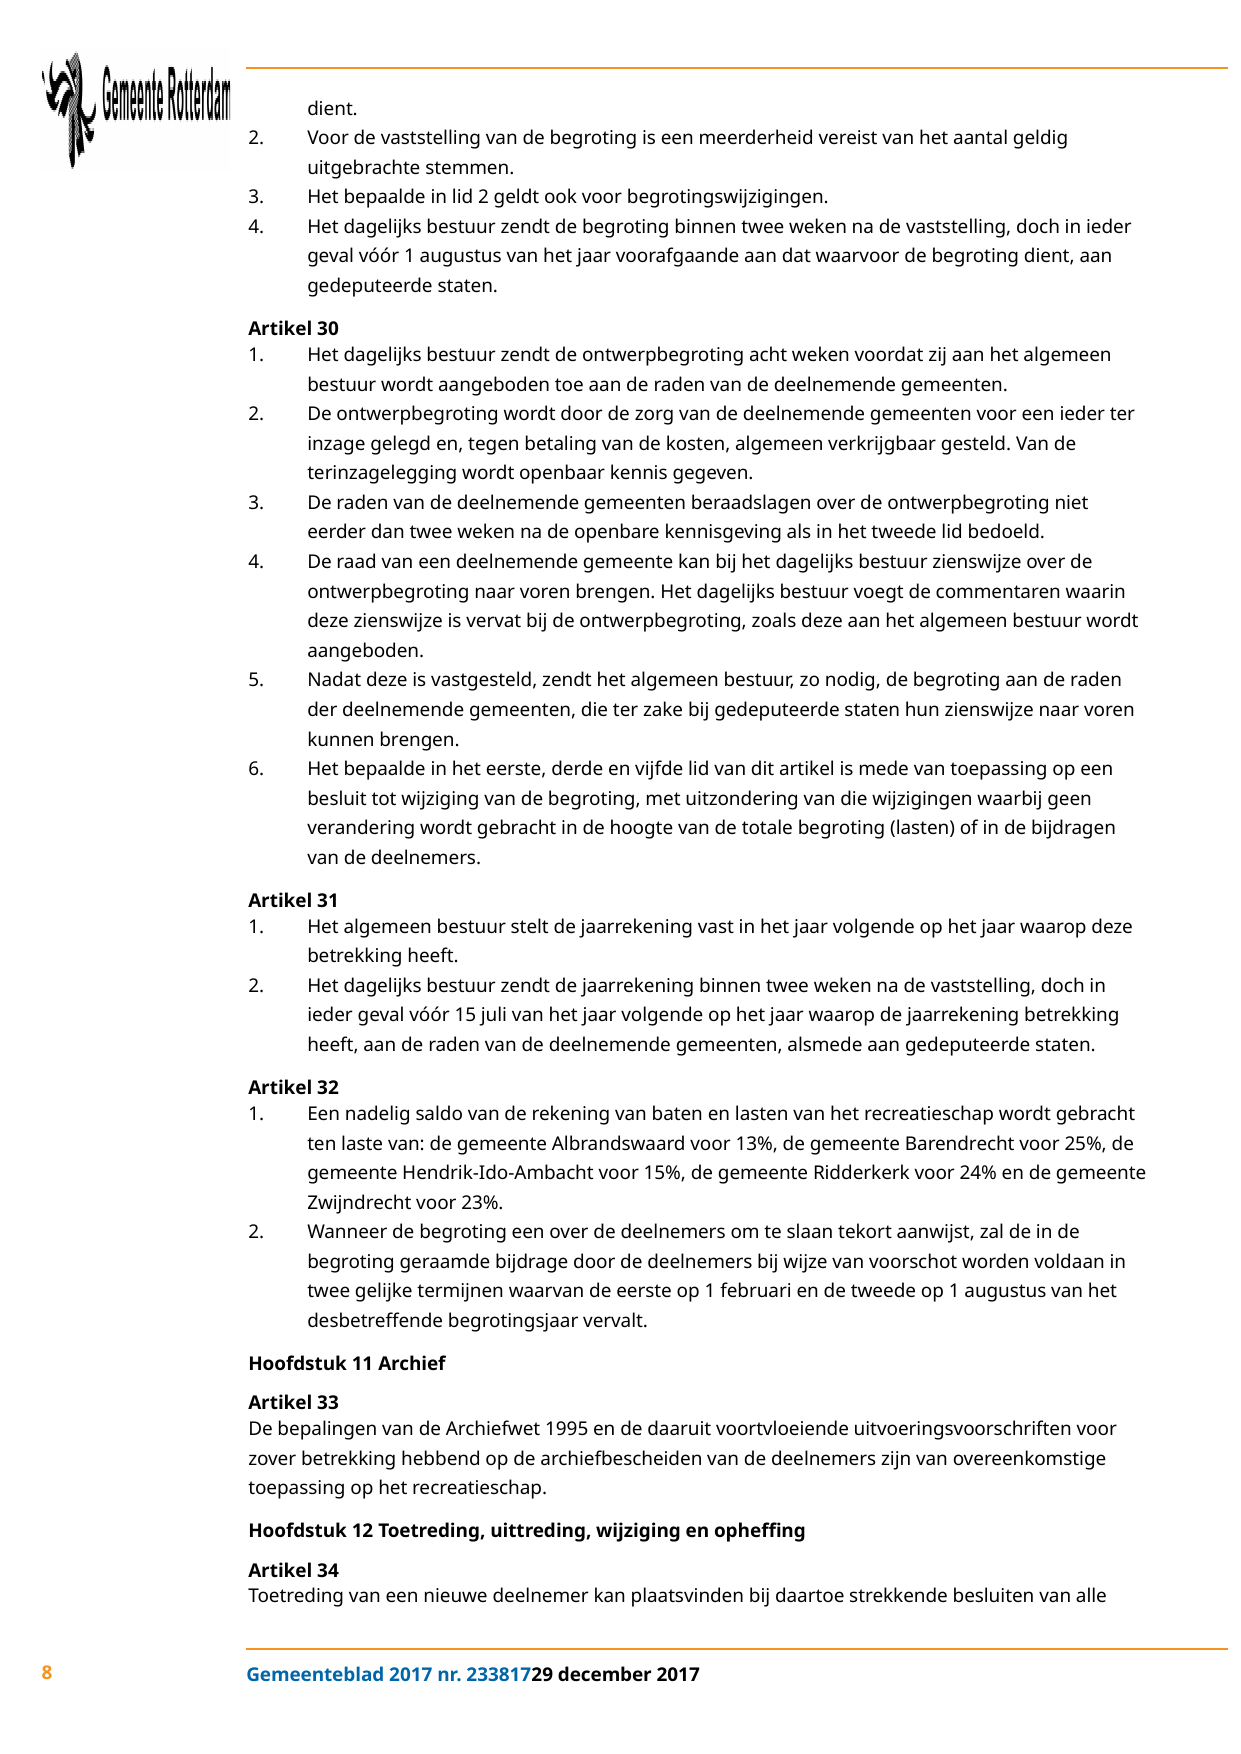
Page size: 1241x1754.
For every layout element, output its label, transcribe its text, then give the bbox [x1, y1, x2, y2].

text Artikel 31 [248, 887, 1152, 913]
list Het dagelijks bestuur zendt de begroting binnen twee weken na de vaststelling, doch in ieder geval vóór 1 augustus van het jaar voorafgaande aan dat waarvoor de begroting dient, aan gedeputeerde staten. [248, 213, 1152, 298]
list De raad van een deelnemende gemeente kan bij het dagelijks bestuur zienswijze over de ontwerpbegroting naar voren brengen. Het dagelijks bestuur voegt de commentaren waarin deze zienswijze is vervat bij de ontwerpbegroting, zoals deze aan het algemeen bestuur wordt aangeboden. [248, 548, 1152, 663]
list Het bepaalde in het eerste, derde en vijfde lid van dit artikel is mede van toepassing op een besluit tot wijziging van de begroting, met uitzondering van die wijzigingen waarbij geen verandering wordt gebracht in de hoogte van de totale begroting (lasten) of in de bijdragen van de deelnemers. [248, 755, 1152, 870]
text Toetreding van een nieuwe deelnemer kan plaatsvinden bij daartoe strekkende besluiten van alle [248, 1583, 1152, 1608]
text Hoofdstuk 11 Archief [248, 1350, 1152, 1376]
list dient. [248, 95, 1152, 121]
list De ontwerpbegroting wordt door de zorg van de deelnemende gemeenten voor een ieder ter inzage gelegd en, tegen betaling van de kosten, algemeen verkrijgbaar gesteld. Van de terinzagelegging wordt openbaar kennis gegeven. [248, 400, 1152, 485]
list Het algemeen bestuur stelt de jaarrekening vast in het jaar volgende op het jaar waarop deze betrekking heeft. [248, 913, 1152, 968]
list Voor de vaststelling van de begroting is een meerderheid vereist van het aantal geldig uitgebrachte stemmen. [248, 124, 1152, 180]
text Hoofdstuk 12 Toetreding, uittreding, wijziging en opheffing [248, 1518, 1152, 1543]
text Artikel 34 [248, 1557, 1152, 1583]
text De bepalingen van de Archiefwet 1995 en de daaruit voortvloeiende uitvoeringsvoorschriften voor zover betrekking hebbend op de archiefbescheiden van de deelnemers zijn van overeenkomstige toepassing op het recreatieschap. [248, 1415, 1152, 1500]
text Artikel 32 [248, 1074, 1152, 1100]
list Het bepaalde in lid 2 geldt ook voor begrotingswijzigingen. [248, 183, 1152, 209]
list Nadat deze is vastgesteld, zendt het algemeen bestuur, zo nodig, de begroting aan de raden der deelnemende gemeenten, die ter zake bij gedeputeerde staten hun zienswijze naar voren kunnen brengen. [248, 667, 1152, 751]
list De raden van de deelnemende gemeenten beraadslagen over de ontwerpbegroting niet eerder dan twee weken na de openbare kennisgeving als in het tweede lid bedoeld. [248, 489, 1152, 544]
list Een nadelig saldo van de rekening van baten en lasten van het recreatieschap wordt gebracht ten laste van: de gemeente Albrandswaard voor 13%, de gemeente Barendrecht voor 25%, de gemeente Hendrik-Ido-Ambacht voor 15%, de gemeente Ridderkerk voor 24% en de gemeente Zwijndrecht voor 23%. [248, 1100, 1152, 1214]
list Het dagelijks bestuur zendt de ontwerpbegroting acht weken voordat zij aan het algemeen bestuur wordt aangeboden toe aan de raden van de deelnemende gemeenten. [248, 341, 1152, 396]
picture [41, 47, 231, 172]
list Wanneer de begroting een over de deelnemers om te slaan tekort aanwijst, zal de in de begroting geraamde bijdrage door de deelnemers bij wijze van voorschot worden voldaan in twee gelijke termijnen waarvan de eerste op 1 februari en de tweede op 1 augustus van het desbetreffende begrotingsjaar vervalt. [248, 1218, 1152, 1333]
text Artikel 33 [248, 1389, 1152, 1415]
list Het dagelijks bestuur zendt de jaarrekening binnen twee weken na de vaststelling, doch in ieder geval vóór 15 juli van het jaar volgende op het jaar waarop de jaarrekening betrekking heeft, aan de raden van de deelnemende gemeenten, alsmede aan gedeputeerde staten. [248, 972, 1152, 1057]
text Artikel 30 [248, 315, 1152, 341]
